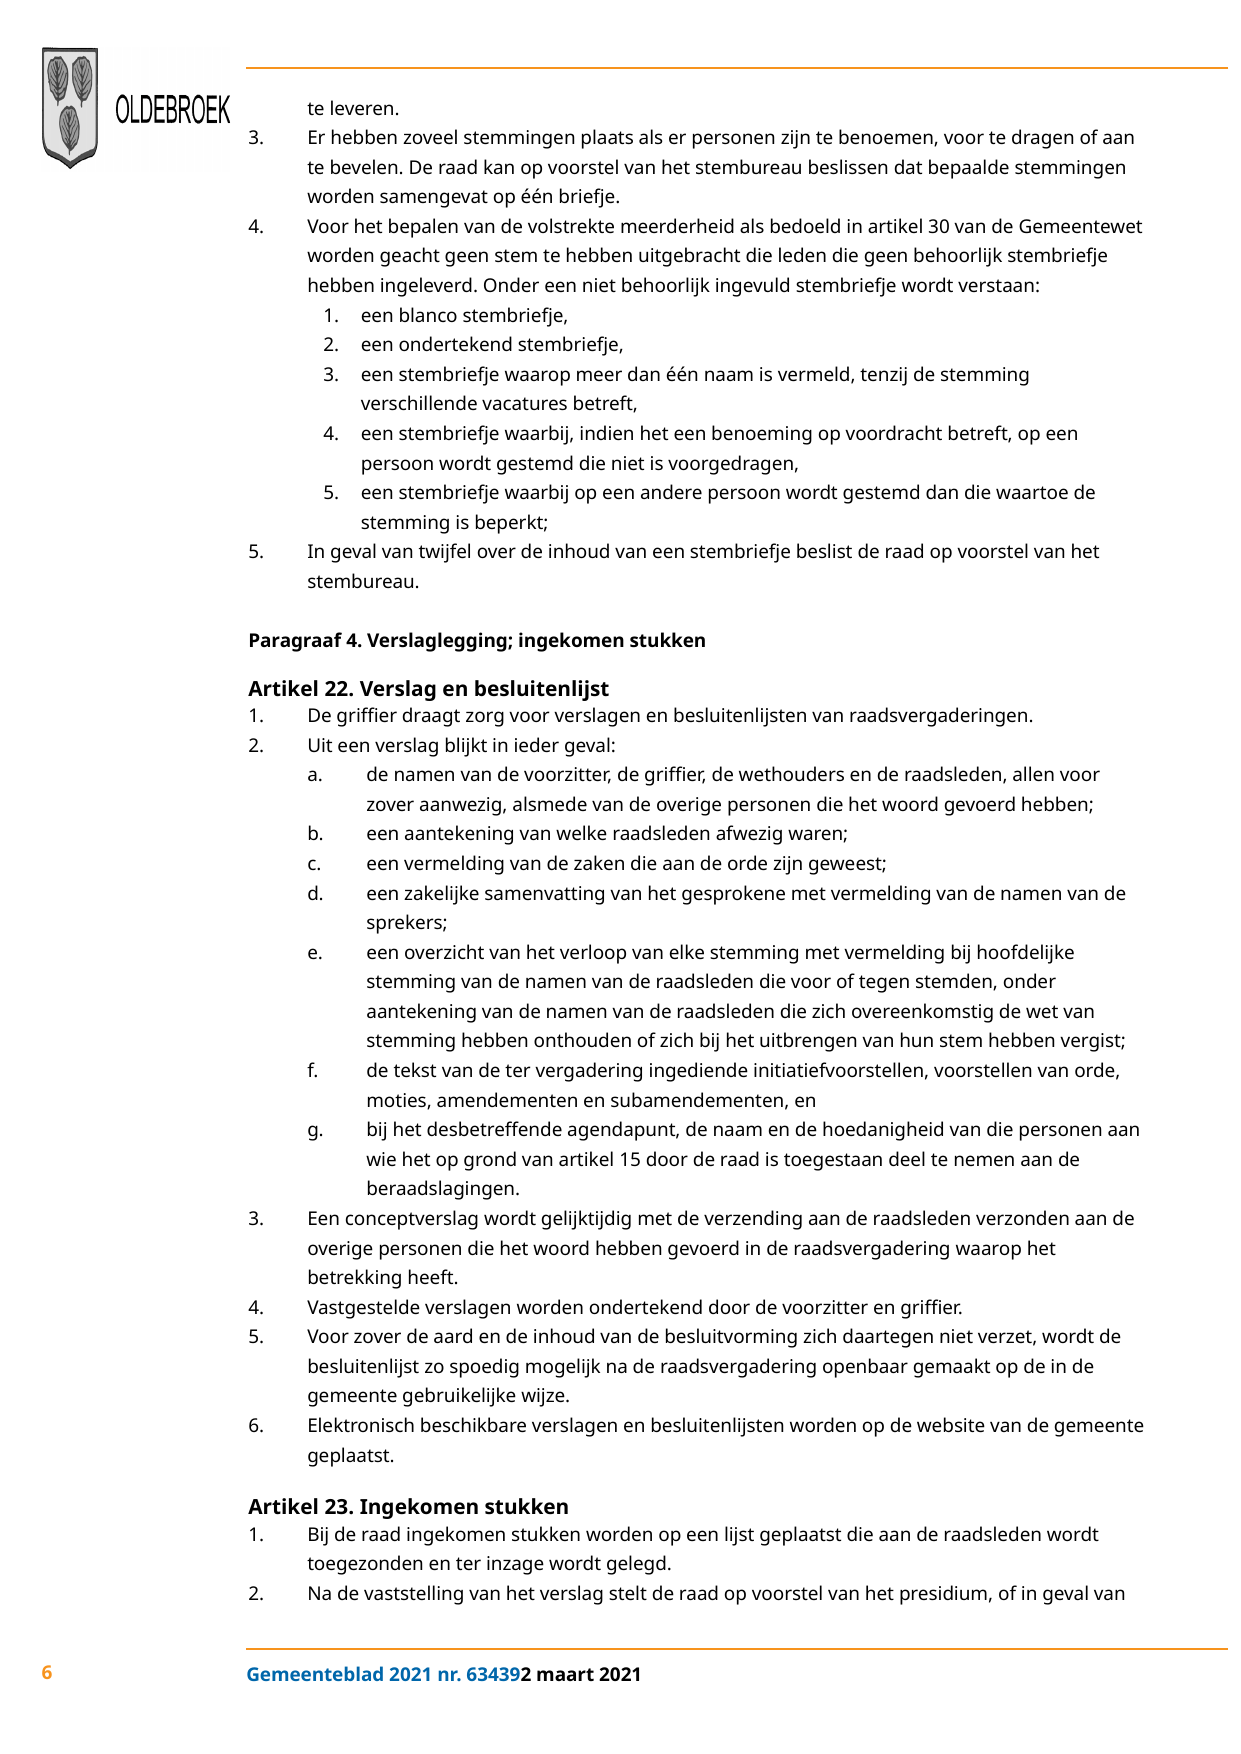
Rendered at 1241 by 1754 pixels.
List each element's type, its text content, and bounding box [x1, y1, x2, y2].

text Paragraaf 4. Verslaglegging; ingekomen stukken [248, 627, 1152, 653]
list De griffier draagt zorg voor verslagen en besluitenlijsten van raadsvergaderingen. [248, 702, 1152, 728]
list de namen van de voorzitter, de griffier, de wethouders en de raadsleden, allen voor zover aanwezig, alsmede van de overige personen die het woord gevoerd hebben; [307, 761, 1152, 817]
list Vastgestelde verslagen worden ondertekend door de voorzitter en griffier. [248, 1294, 1152, 1320]
list een vermelding van de zaken die aan de orde zijn geweest; [307, 850, 1152, 876]
list een blanco stembriefje, [323, 302, 1152, 328]
list de tekst van de ter vergadering ingediende initiatiefvoorstellen, voorstellen van orde, moties, amendementen en subamendementen, en [307, 1057, 1152, 1113]
list Een conceptverslag wordt gelijktijdig met de verzending aan de raadsleden verzonden aan de overige personen die het woord hebben gevoerd in de raadsvergadering waarop het betrekking heeft. [248, 1205, 1152, 1290]
picture [41, 47, 231, 172]
list Voor het bepalen van de volstrekte meerderheid als bedoeld in artikel 30 van de Gemeentewet worden geacht geen stem te hebben uitgebracht die leden die geen behoorlijk stembriefje hebben ingeleverd. Onder een niet behoorlijk ingevuld stembriefje wordt verstaan: [248, 213, 1152, 298]
list een aantekening van welke raadsleden afwezig waren; [307, 821, 1152, 846]
text Artikel 23. Ingekomen stukken [248, 1492, 1152, 1521]
list een ondertekend stembriefje, [323, 331, 1152, 357]
list Uit een verslag blijkt in ieder geval: [248, 732, 1152, 758]
list een stembriefje waarbij, indien het een benoeming op voordracht betreft, op een persoon wordt gestemd die niet is voorgedragen, [323, 420, 1152, 476]
list een zakelijke samenvatting van het gesprokene met vermelding van de namen van de sprekers; [307, 880, 1152, 935]
text Artikel 22. Verslag en besluitenlijst [248, 674, 1152, 702]
list Voor zover de aard en de inhoud van de besluitvorming zich daartegen niet verzet, wordt de besluitenlijst zo spoedig mogelijk na de raadsvergadering openbaar gemaakt op de in de gemeente gebruikelijke wijze. [248, 1323, 1152, 1408]
list een stembriefje waarop meer dan één naam is vermeld, tenzij de stemming verschillende vacatures betreft, [323, 361, 1152, 416]
list bij het desbetreffende agendapunt, de naam en de hoedanigheid van die personen aan wie het op grond van artikel 15 door de raad is toegestaan deel te nemen aan de beraadslagingen. [307, 1116, 1152, 1201]
list te leveren. [248, 95, 1152, 121]
list Er hebben zoveel stemmingen plaats als er personen zijn te benoemen, voor te dragen of aan te bevelen. De raad kan op voorstel van het stembureau beslissen dat bepaalde stemmingen worden samengevat op één briefje. [248, 124, 1152, 209]
list Na de vaststelling van het verslag stelt de raad op voorstel van het presidium, of in geval van [248, 1580, 1152, 1606]
list een overzicht van het verloop van elke stemming met vermelding bij hoofdelijke stemming van de namen van de raadsleden die voor of tegen stemden, onder aantekening van de namen van de raadsleden die zich overeenkomstig de wet van stemming hebben onthouden of zich bij het uitbrengen van hun stem hebben vergist; [307, 939, 1152, 1053]
list een stembriefje waarbij op een andere persoon wordt gestemd dan die waartoe de stemming is beperkt; [323, 479, 1152, 535]
list In geval van twijfel over de inhoud van een stembriefje beslist de raad op voorstel van het stembureau. [248, 538, 1152, 594]
list Elektronisch beschikbare verslagen en besluitenlijsten worden op de website van de gemeente geplaatst. [248, 1412, 1152, 1468]
list Bij de raad ingekomen stukken worden op een lijst geplaatst die aan de raadsleden wordt toegezonden en ter inzage wordt gelegd. [248, 1521, 1152, 1576]
